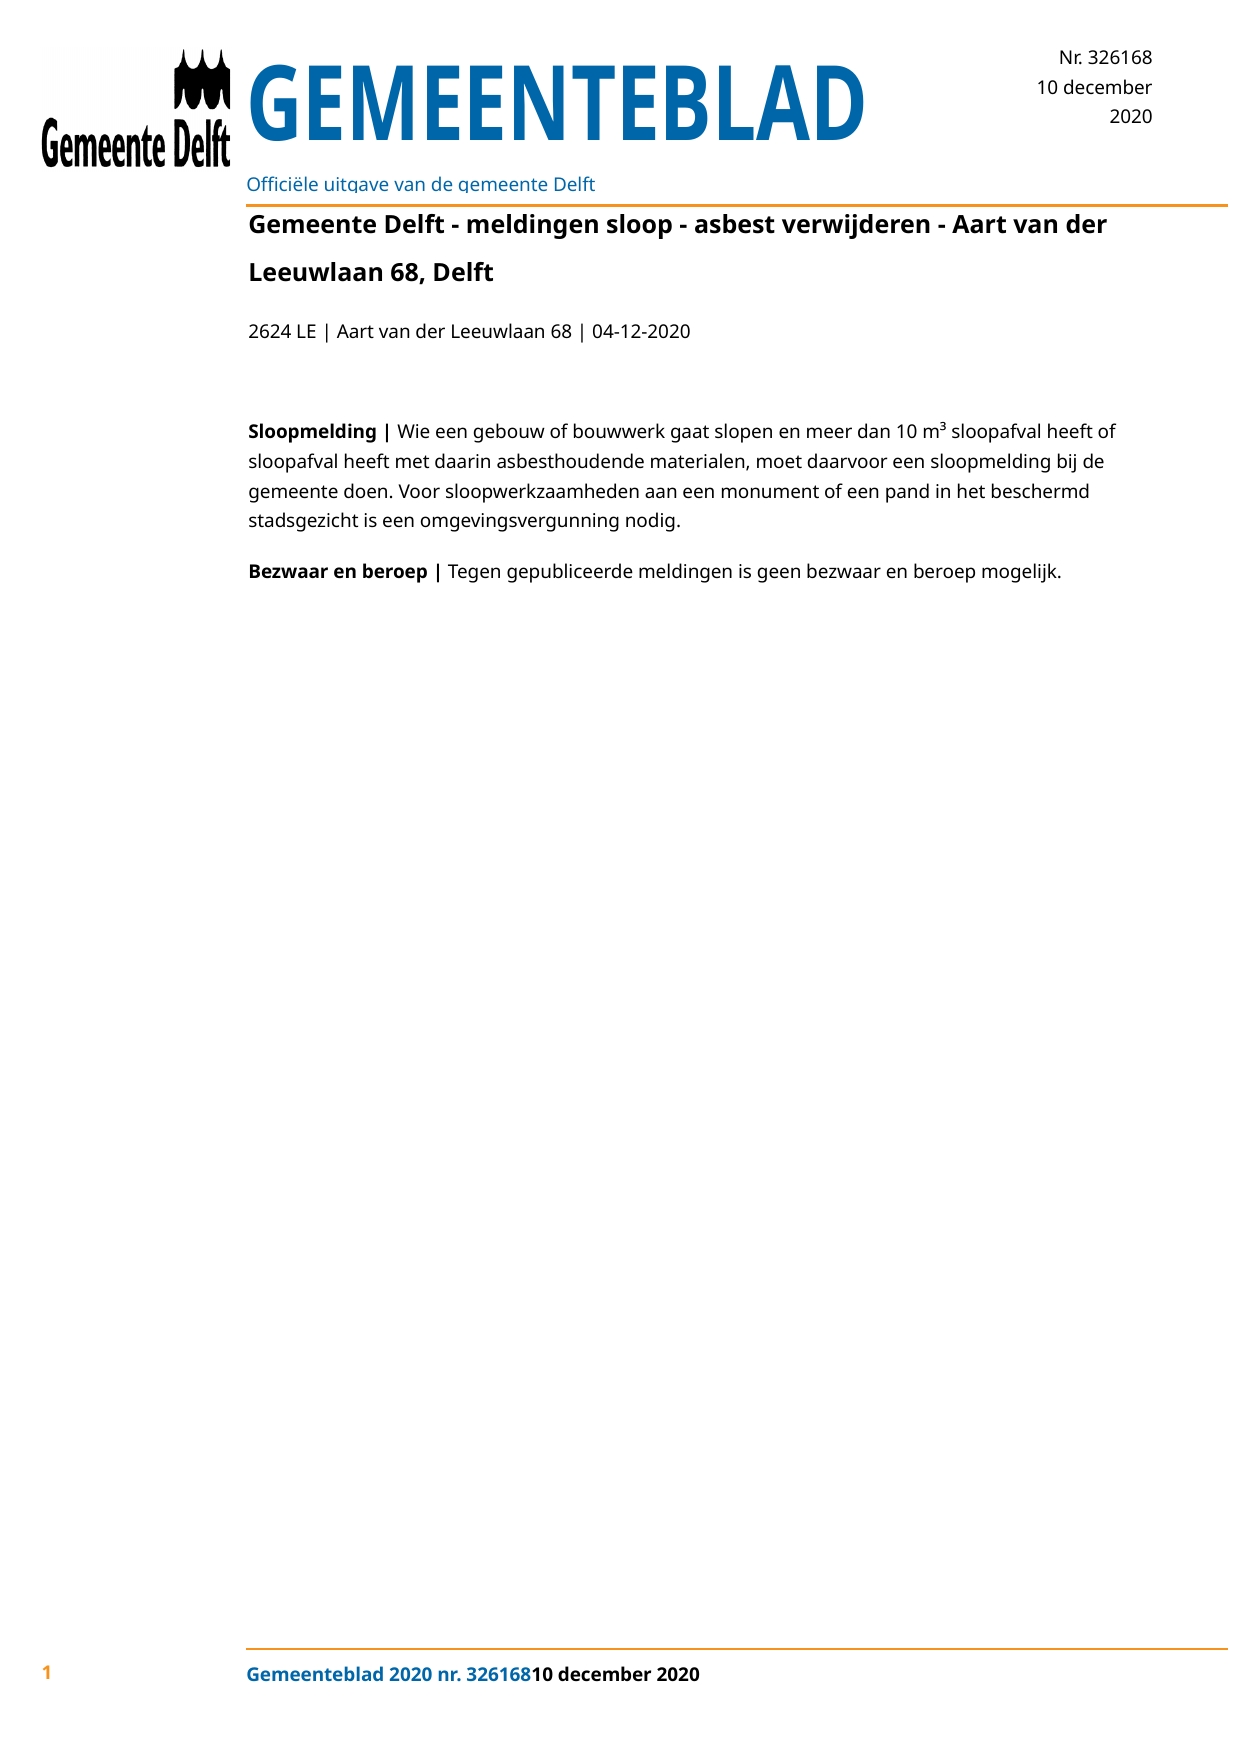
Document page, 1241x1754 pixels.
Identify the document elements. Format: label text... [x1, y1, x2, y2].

text 2624 LE | Aart van der Leeuwlaan 68 | 04-12-2020 [248, 318, 1152, 344]
text Sloopmelding | Wie een gebouw of bouwwerk gaat slopen en meer dan 10 m³ sloopafval heeft of sloopafval heeft met daarin asbesthoudende materialen, moet daarvoor een sloopmelding bij de gemeente doen. Voor sloopwerkzaamheden aan een monument of een pand in het beschermd stadsgezicht is een omgevingsvergunning nodig. [248, 419, 1152, 533]
text Bezwaar en beroep | Tegen gepubliceerde meldingen is geen bezwaar en beroep mogelijk. [248, 558, 1152, 584]
picture [41, 47, 231, 172]
text Gemeente Delft - meldingen sloop - asbest verwijderen - Aart van der Leeuwlaan 68, Delft [248, 207, 1152, 288]
